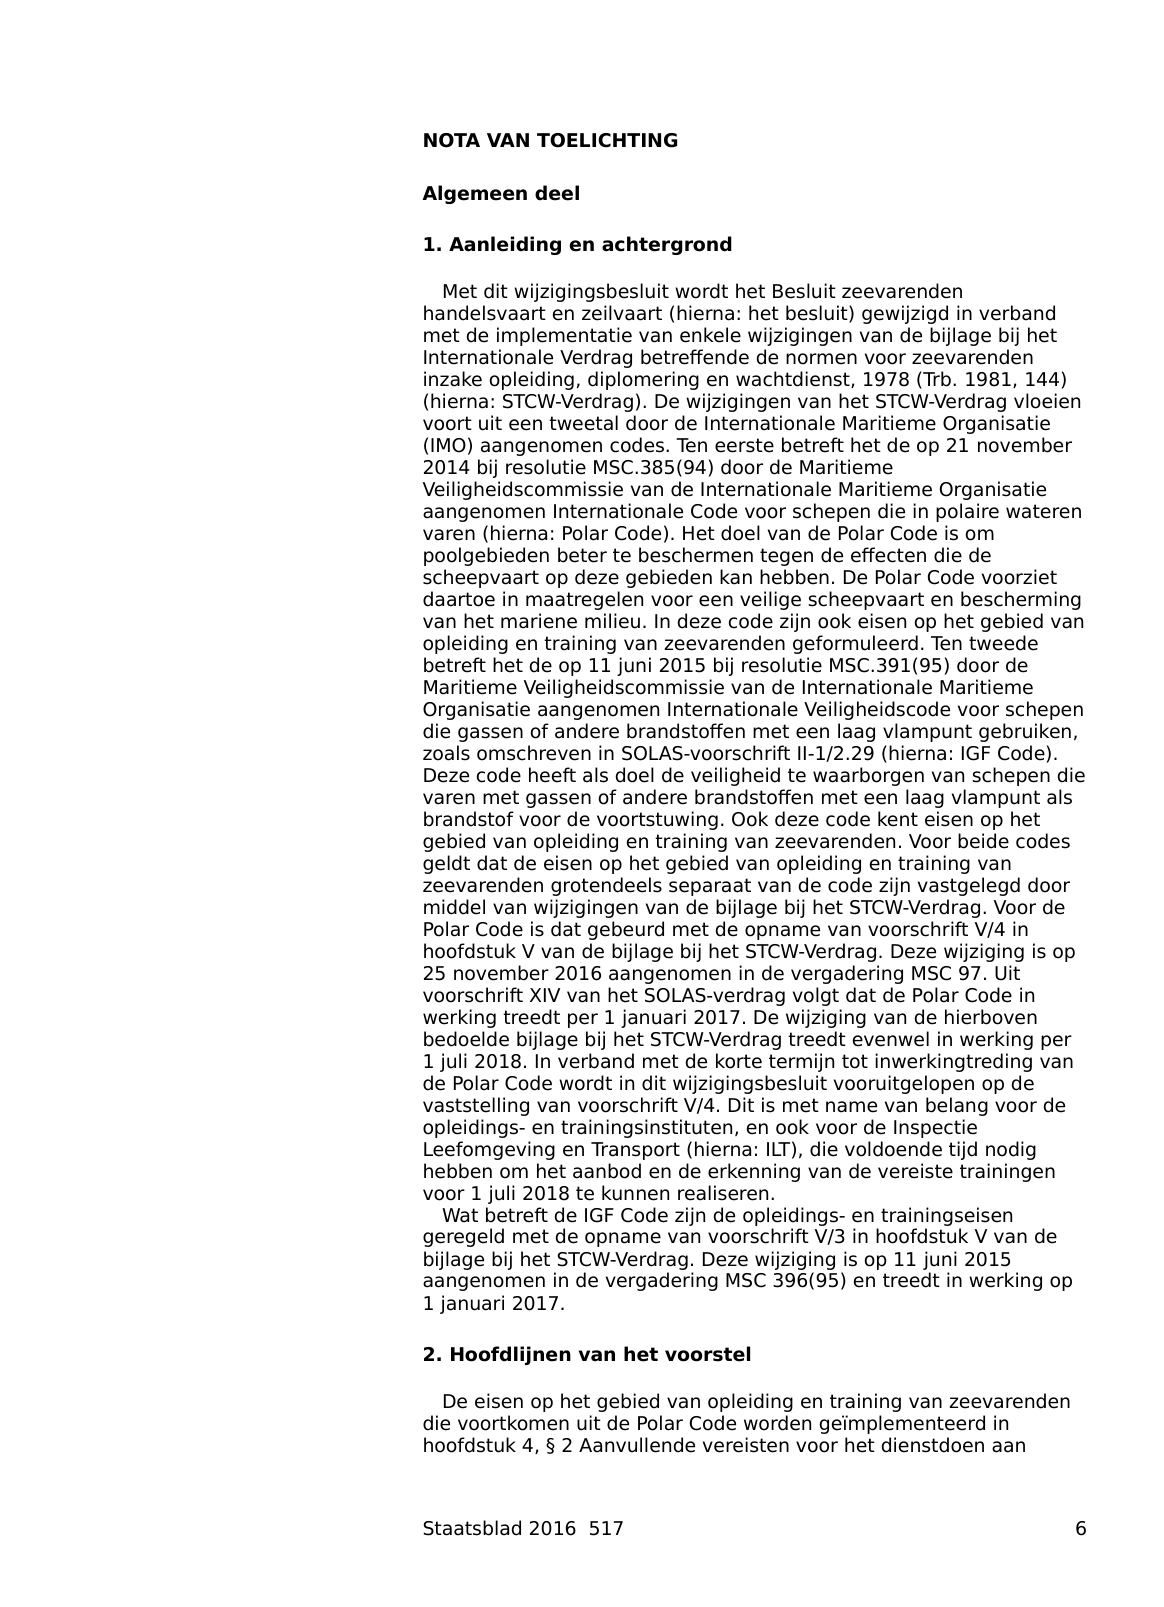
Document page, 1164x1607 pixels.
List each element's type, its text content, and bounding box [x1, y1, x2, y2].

text De eisen op het gebied van opleiding en training van zeevarenden die voortkomen uit de Polar Code worden geïmplementeerd in hoofdstuk 4, § 2 Aanvullende vereisten voor het dienstdoen aan [422, 1391, 1087, 1457]
subtitle 1. Aanleiding en achtergrond [422, 234, 1087, 256]
subtitle Algemeen deel [422, 182, 1087, 204]
subtitle 2. Hoofdlijnen van het voorstel [422, 1344, 1087, 1366]
text Wat betreft de IGF Code zijn de opleidings- en trainingseisen geregeld met de opname van voorschrift V/3 in hoofdstuk V van de bijlage bij het STCW-Verdrag. Deze wijziging is op 11 juni 2015 aangenomen in de vergadering MSC 396(95) en treedt in werking op 1 januari 2017. [422, 1204, 1087, 1314]
subtitle NOTA VAN TOELICHTING [422, 130, 1087, 152]
text Met dit wijzigingsbesluit wordt het Besluit zeevarenden handelsvaart en zeilvaart (hierna: het besluit) gewijzigd in verband met de implementatie van enkele wijzigingen van de bijlage bij het Internationale Verdrag betreffende de normen voor zeevarenden inzake opleiding, diplomering en wachtdienst, 1978 (Trb. 1981, 144) (hierna: STCW-Verdrag). De wijzigingen van het STCW-Verdrag vloeien voort uit een tweetal door de Internationale Maritieme Organisatie (IMO) aangenomen codes. Ten eerste betreft het de op 21 november 2014 bij resolutie MSC.385(94) door de Maritieme Veiligheidscommissie van de Internationale Maritieme Organisatie aangenomen Internationale Code voor schepen die in polaire wateren varen (hierna: Polar Code). Het doel van de Polar Code is om poolgebieden beter te beschermen tegen de effecten die de scheepvaart op deze gebieden kan hebben. De Polar Code voorziet daartoe in maatregelen voor een veilige scheepvaart en bescherming van het mariene milieu. In deze code zijn ook eisen op het gebied van opleiding en training van zeevarenden geformuleerd. Ten tweede betreft het de op 11 juni 2015 bij resolutie MSC.391(95) door de Maritieme Veiligheidscommissie van de Internationale Maritieme Organisatie aangenomen Internationale Veiligheidscode voor schepen die gassen of andere brandstoffen met een laag vlampunt gebruiken, zoals omschreven in SOLAS-voorschrift II-1/2.29 (hierna: IGF Code). Deze code heeft als doel de veiligheid te waarborgen van schepen die varen met gassen of andere brandstoffen met een laag vlampunt als brandstof voor de voortstuwing. Ook deze code kent eisen op het gebied van opleiding en training van zeevarenden. Voor beide codes geldt dat de eisen op het gebied van opleiding en training van zeevarenden grotendeels separaat van de code zijn vastgelegd door middel van wijzigingen van de bijlage bij het STCW-Verdrag. Voor de Polar Code is dat gebeurd met de opname van voorschrift V/4 in hoofdstuk V van de bijlage bij het STCW-Verdrag. Deze wijziging is op 25 november 2016 aangenomen in de vergadering MSC 97. Uit voorschrift XIV van het SOLAS-verdrag volgt dat de Polar Code in werking treedt per 1 januari 2017. De wijziging van de hierboven bedoelde bijlage bij het STCW-Verdrag treedt evenwel in werking per 1 juli 2018. In verband met de korte termijn tot inwerkingtreding van de Polar Code wordt in dit wijzigingsbesluit vooruitgelopen op de vaststelling van voorschrift V/4. Dit is met name van belang voor de opleidings- en trainingsinstituten, en ook voor de Inspectie Leefomgeving en Transport (hierna: ILT), die voldoende tijd nodig hebben om het aanbod en de erkenning van de vereiste trainingen voor 1 juli 2018 te kunnen realiseren. [422, 281, 1087, 1204]
